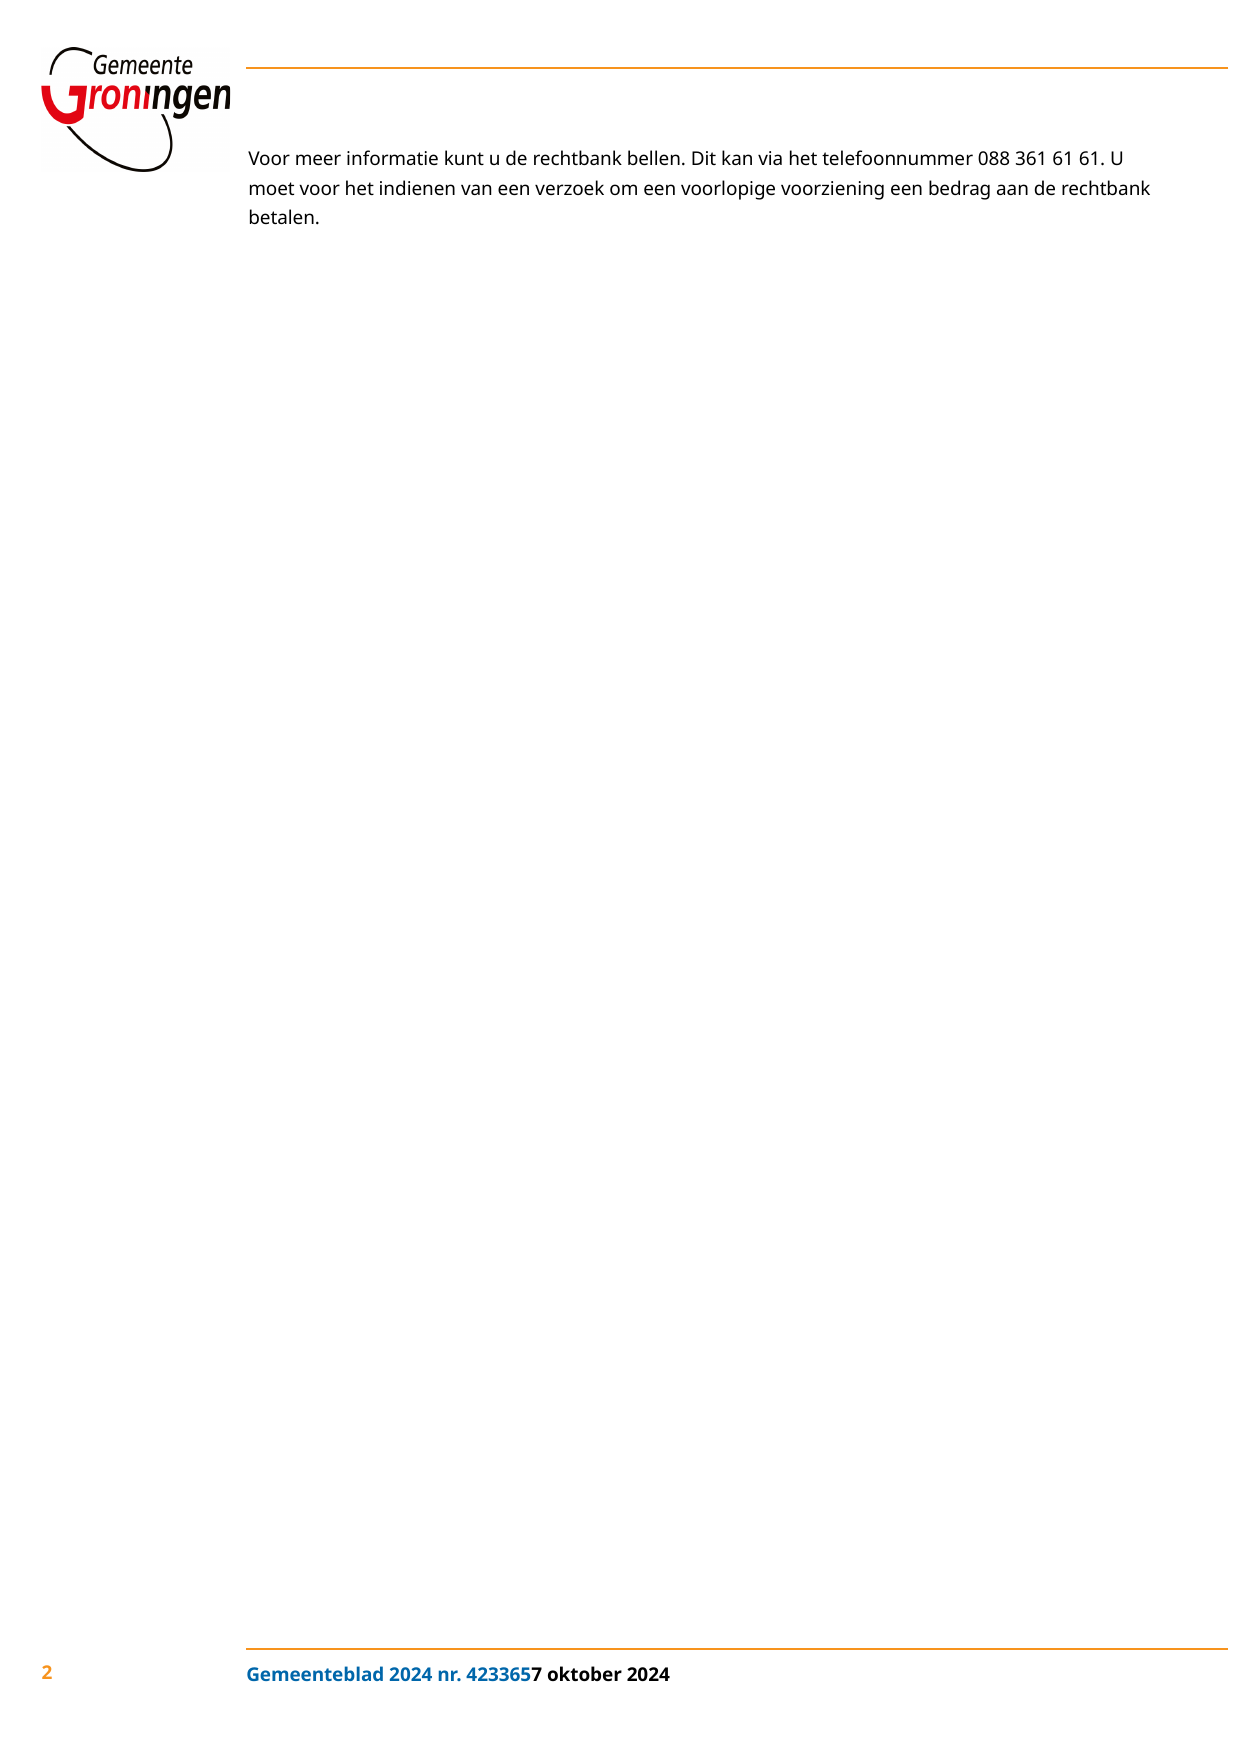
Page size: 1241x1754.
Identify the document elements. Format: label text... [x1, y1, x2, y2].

text Voor meer informatie kunt u de rechtbank bellen. Dit kan via het telefoonnummer 088 361 61 61. U moet voor het indienen van een verzoek om een voorlopige voorziening een bedrag aan de rechtbank betalen. [248, 145, 1152, 230]
picture [41, 47, 231, 172]
